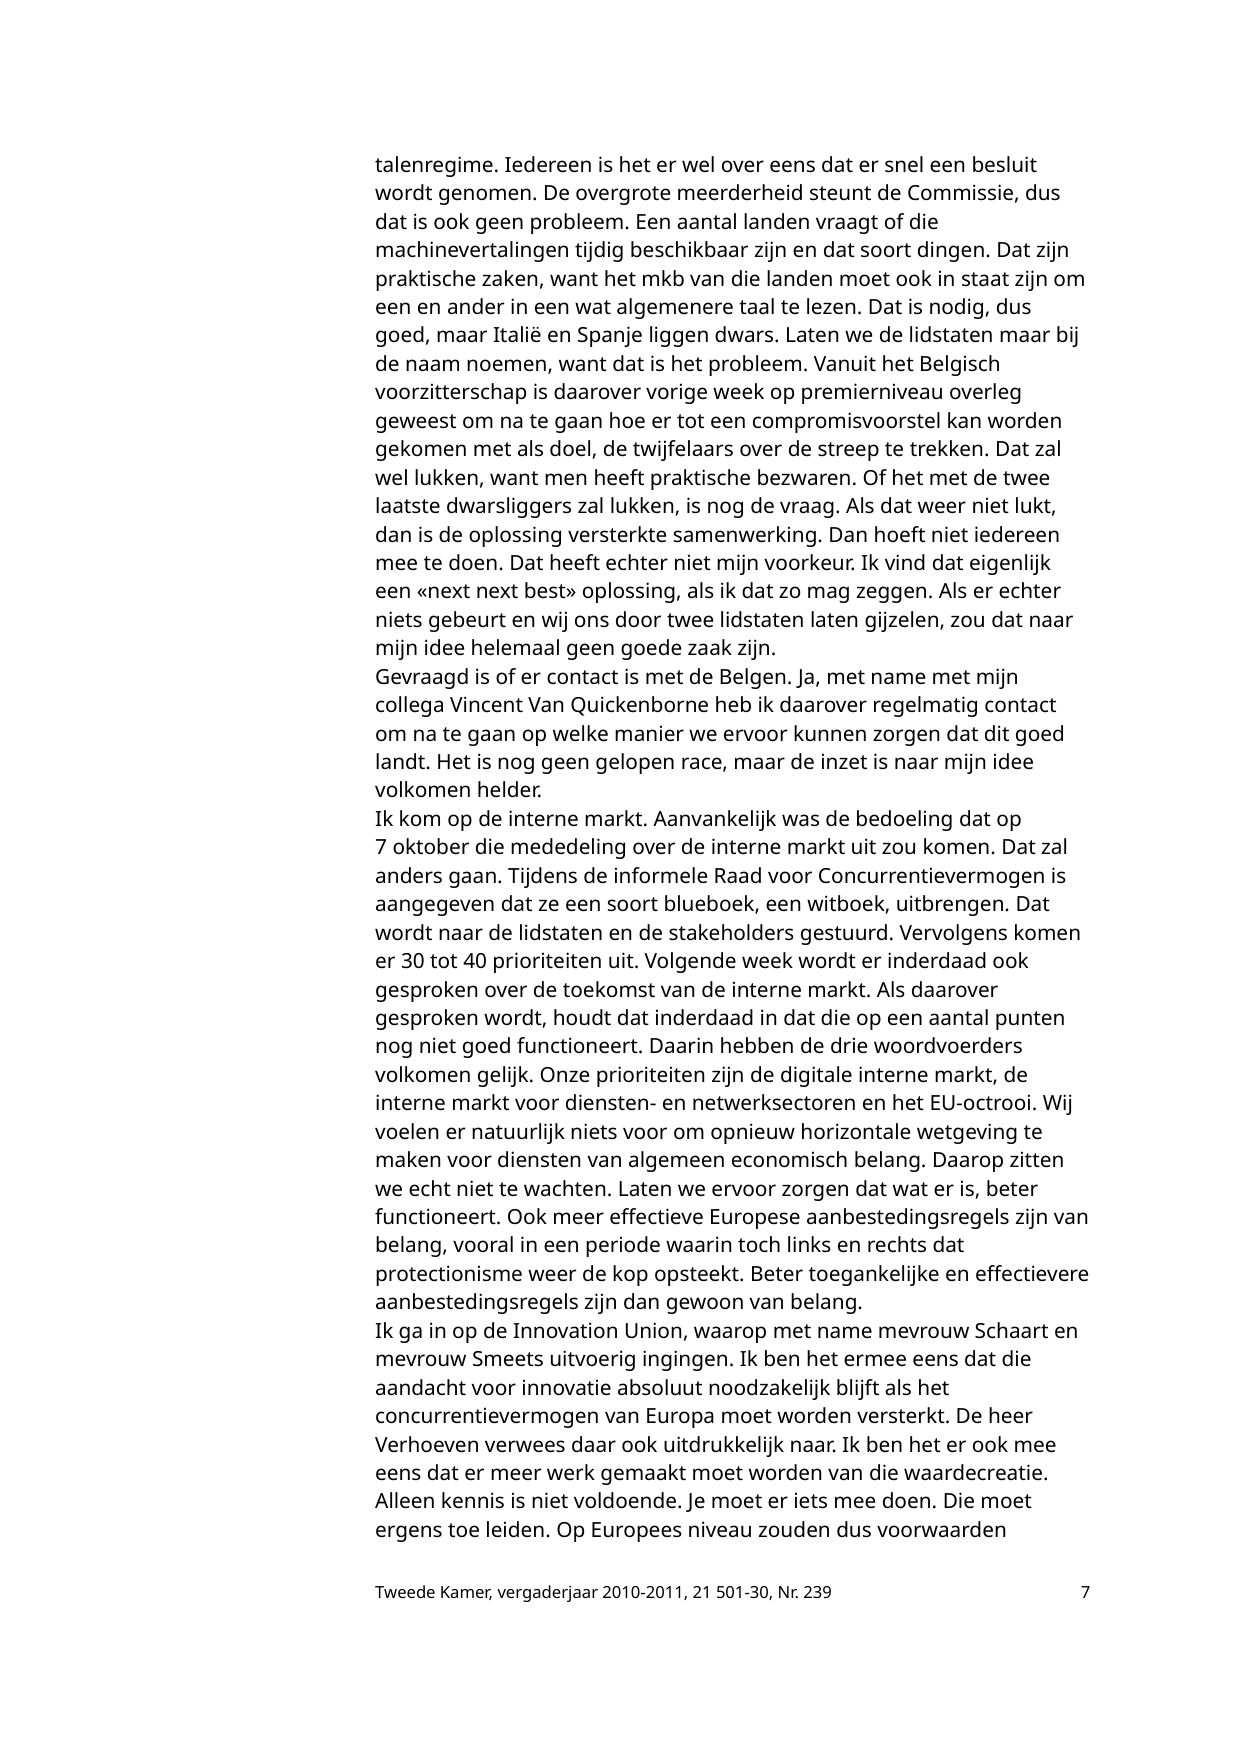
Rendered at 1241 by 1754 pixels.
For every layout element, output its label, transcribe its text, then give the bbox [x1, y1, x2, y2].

text Ik kom op de interne markt. Aanvankelijk was de bedoeling dat op 7 oktober die mededeling over de interne markt uit zou komen. Dat zal anders gaan. Tijdens de informele Raad voor Concurrentievermogen is aangegeven dat ze een soort blueboek, een witboek, uitbrengen. Dat wordt naar de lidstaten en de stakeholders gestuurd. Vervolgens komen er 30 tot 40 prioriteiten uit. Volgende week wordt er inderdaad ook gesproken over de toekomst van de interne markt. Als daarover gesproken wordt, houdt dat inderdaad in dat die op een aantal punten nog niet goed functioneert. Daarin hebben de drie woordvoerders volkomen gelijk. Onze prioriteiten zijn de digitale interne markt, de interne markt voor diensten- en netwerksectoren en het EU-octrooi. Wij voelen er natuurlijk niets voor om opnieuw horizontale wetgeving te maken voor diensten van algemeen economisch belang. Daarop zitten we echt niet te wachten. Laten we ervoor zorgen dat wat er is, beter functioneert. Ook meer effectieve Europese aanbestedingsregels zijn van belang, vooral in een periode waarin toch links en rechts dat protectionisme weer de kop opsteekt. Beter toegankelijke en effectievere aanbestedingsregels zijn dan gewoon van belang. [375, 804, 1090, 1316]
text Ik ga in op de Innovation Union, waarop met name mevrouw Schaart en mevrouw Smeets uitvoerig ingingen. Ik ben het ermee eens dat die aandacht voor innovatie absoluut noodzakelijk blijft als het concurrentievermogen van Europa moet worden versterkt. De heer Verhoeven verwees daar ook uitdrukkelijk naar. Ik ben het er ook mee eens dat er meer werk gemaakt moet worden van die waardecreatie. Alleen kennis is niet voldoende. Je moet er iets mee doen. Die moet ergens toe leiden. Op Europees niveau zouden dus voorwaarden [375, 1316, 1090, 1543]
text Gevraagd is of er contact is met de Belgen. Ja, met name met mijn collega Vincent Van Quickenborne heb ik daarover regelmatig contact om na te gaan op welke manier we ervoor kunnen zorgen dat dit goed landt. Het is nog geen gelopen race, maar de inzet is naar mijn idee volkomen helder. [375, 662, 1090, 804]
text talenregime. Iedereen is het er wel over eens dat er snel een besluit wordt genomen. De overgrote meerderheid steunt de Commissie, dus dat is ook geen probleem. Een aantal landen vraagt of die machinevertalingen tijdig beschikbaar zijn en dat soort dingen. Dat zijn praktische zaken, want het mkb van die landen moet ook in staat zijn om een en ander in een wat algemenere taal te lezen. Dat is nodig, dus goed, maar Italië en Spanje liggen dwars. Laten we de lidstaten maar bij de naam noemen, want dat is het probleem. Vanuit het Belgisch voorzitterschap is daarover vorige week op premierniveau overleg geweest om na te gaan hoe er tot een compromisvoorstel kan worden gekomen met als doel, de twijfelaars over de streep te trekken. Dat zal wel lukken, want men heeft praktische bezwaren. Of het met de twee laatste dwarsliggers zal lukken, is nog de vraag. Als dat weer niet lukt, dan is de oplossing versterkte samenwerking. Dan hoeft niet iedereen mee te doen. Dat heeft echter niet mijn voorkeur. Ik vind dat eigenlijk een «next next best» oplossing, als ik dat zo mag zeggen. Als er echter niets gebeurt en wij ons door twee lidstaten laten gijzelen, zou dat naar mijn idee helemaal geen goede zaak zijn. [375, 150, 1090, 662]
